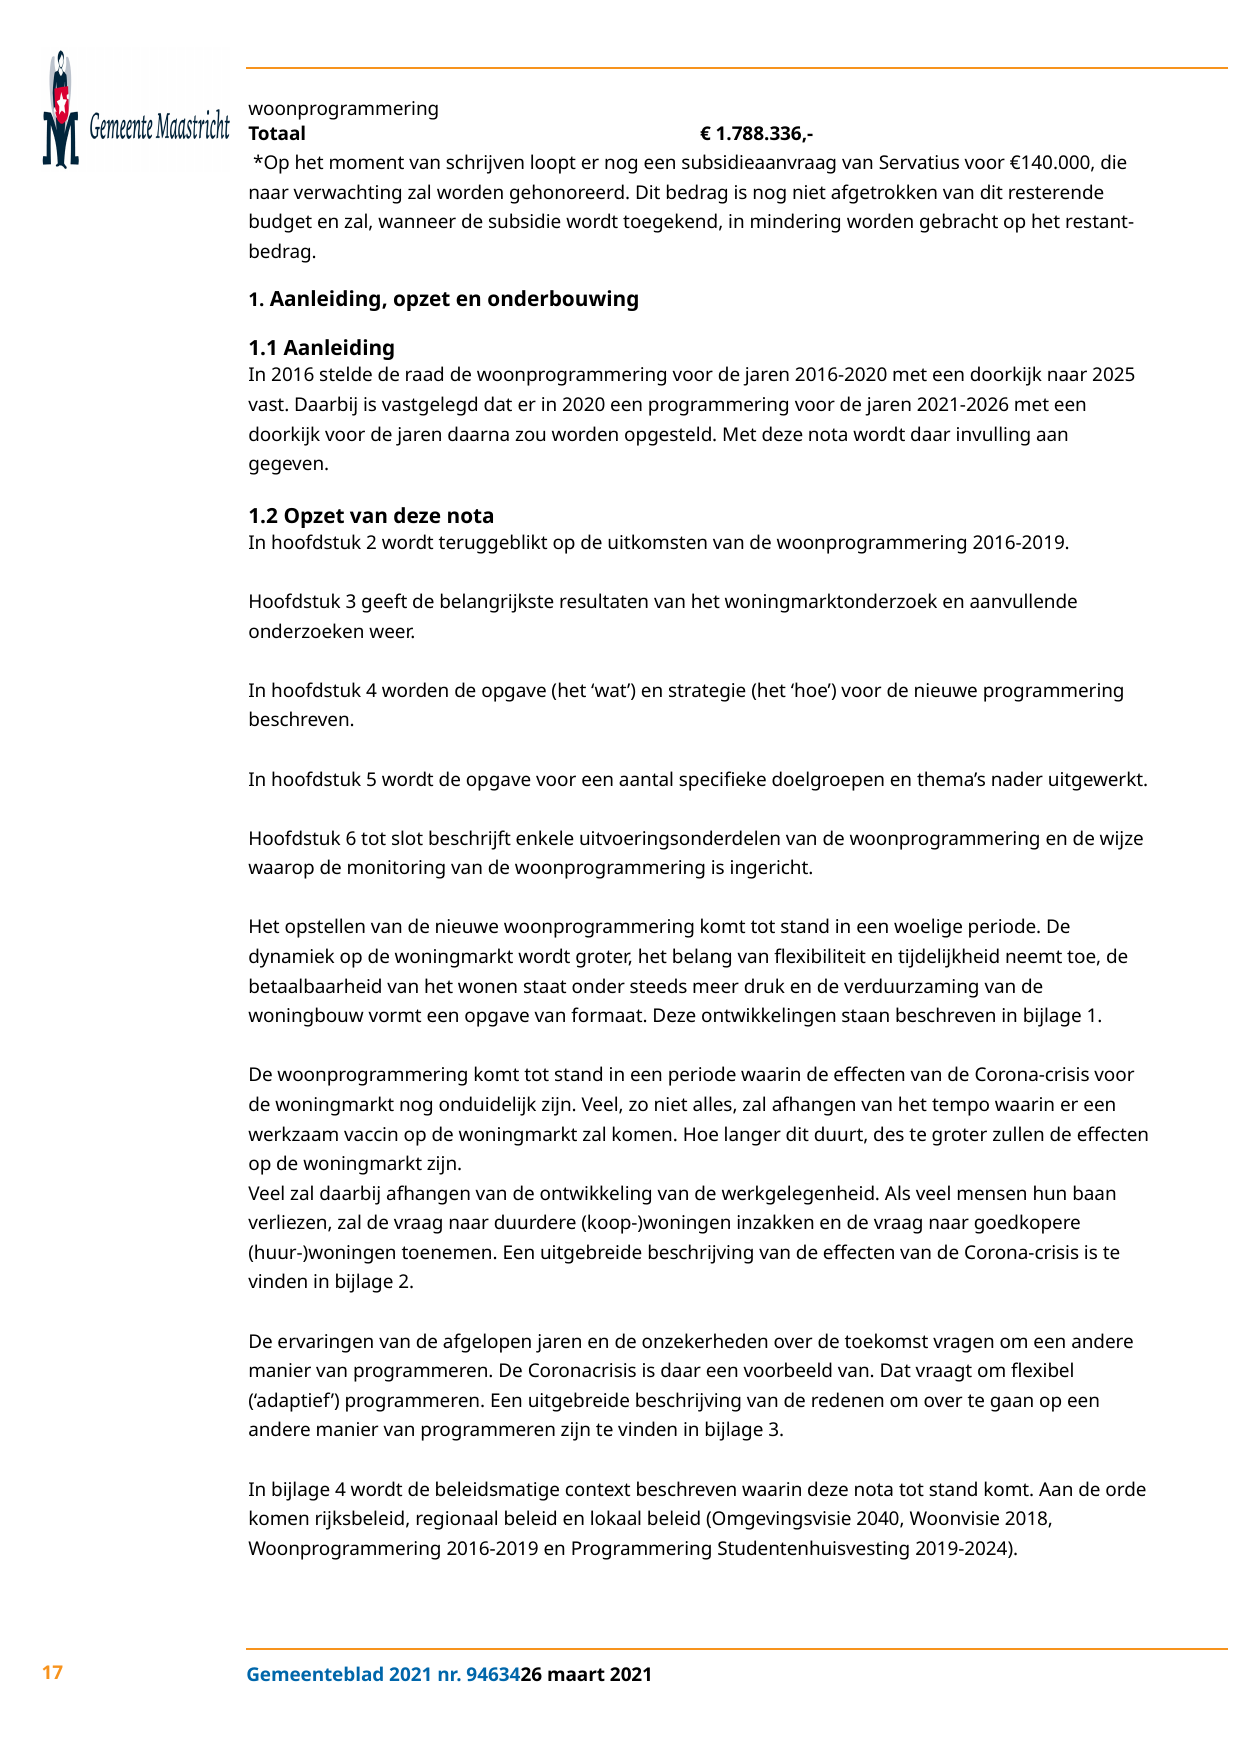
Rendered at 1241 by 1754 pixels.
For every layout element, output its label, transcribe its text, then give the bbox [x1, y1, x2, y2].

text De ervaringen van de afgelopen jaren en de onzekerheden over de toekomst vragen om een andere manier van programmeren. De Coronacrisis is daar een voorbeeld van. Dat vraagt om flexibel (‘adaptief’) programmeren. Een uitgebreide beschrijving van de redenen om over te gaan op een andere manier van programmeren zijn te vinden in bijlage 3. [248, 1328, 1152, 1442]
table_cell woonprogrammering [248, 95, 700, 121]
text Veel zal daarbij afhangen van de ontwikkeling van de werkgelegenheid. Als veel mensen hun baan verliezen, zal de vraag naar duurdere (koop-)woningen inzakken en de vraag naar goedkopere (huur-)woningen toenemen. Een uitgebreide beschrijving van de effecten van de Corona-crisis is te vinden in bijlage 2. [248, 1180, 1152, 1294]
text 1.2 Opzet van deze nota [248, 501, 1152, 529]
text In bijlage 4 wordt de beleidsmatige context beschreven waarin deze nota tot stand komt. Aan de orde komen rijksbeleid, regionaal beleid en lokaal beleid (Omgevingsvisie 2040, Woonvisie 2018, Woonprogrammering 2016-2019 en Programmering Studentenhuisvesting 2019-2024). [248, 1476, 1152, 1561]
text 1.1 Aanleiding [248, 333, 1152, 362]
text In hoofdstuk 2 wordt teruggeblikt op de uitkomsten van de woonprogrammering 2016-2019. [248, 529, 1152, 555]
table_cell [700, 95, 1152, 121]
text Hoofdstuk 6 tot slot beschrijft enkele uitvoeringsonderdelen van de woonprogrammering en de wijze waarop de monitoring van de woonprogrammering is ingericht. [248, 825, 1152, 880]
picture [41, 47, 231, 172]
text Het opstellen van de nieuwe woonprogrammering komt tot stand in een woelige periode. De dynamiek op de woningmarkt wordt groter, het belang van flexibiliteit en tijdelijkheid neemt toe, de betaalbaarheid van het wonen staat onder steeds meer druk en de verduurzaming van de woningbouw vormt een opgave van formaat. Deze ontwikkelingen staan beschreven in bijlage 1. [248, 914, 1152, 1028]
table_cell € 1.788.336,- [700, 121, 1152, 146]
table_cell Totaal [248, 121, 700, 146]
text De woonprogrammering komt tot stand in een periode waarin de effecten van de Corona-crisis voor de woningmarkt nog onduidelijk zijn. Veel, zo niet alles, zal afhangen van het tempo waarin er een werkzaam vaccin op de woningmarkt zal komen. Hoe langer dit duurt, des te groter zullen de effecten op de woningmarkt zijn. [248, 1062, 1152, 1176]
text 1. Aanleiding, opzet en onderbouwing [248, 284, 1152, 312]
text In hoofdstuk 5 wordt de opgave voor een aantal specifieke doelgroepen en thema’s nader uitgewerkt. [248, 766, 1152, 792]
text In hoofdstuk 4 worden de opgave (het ‘wat’) en strategie (het ‘hoe’) voor de nieuwe programmering beschreven. [248, 677, 1152, 732]
text *Op het moment van schrijven loopt er nog een subsidieaanvraag van Servatius voor €140.000, die naar verwachting zal worden gehonoreerd. Dit bedrag is nog niet afgetrokken van dit resterende budget en zal, wanneer de subsidie wordt toegekend, in mindering worden gebracht op het restant-bedrag. [248, 149, 1152, 264]
text Hoofdstuk 3 geeft de belangrijkste resultaten van het woningmarktonderzoek en aanvullende onderzoeken weer. [248, 588, 1152, 644]
text In 2016 stelde de raad de woonprogrammering voor de jaren 2016-2020 met een doorkijk naar 2025 vast. Daarbij is vastgelegd dat er in 2020 een programmering voor de jaren 2021-2026 met een doorkijk voor de jaren daarna zou worden opgesteld. Met deze nota wordt daar invulling aan gegeven. [248, 362, 1152, 476]
